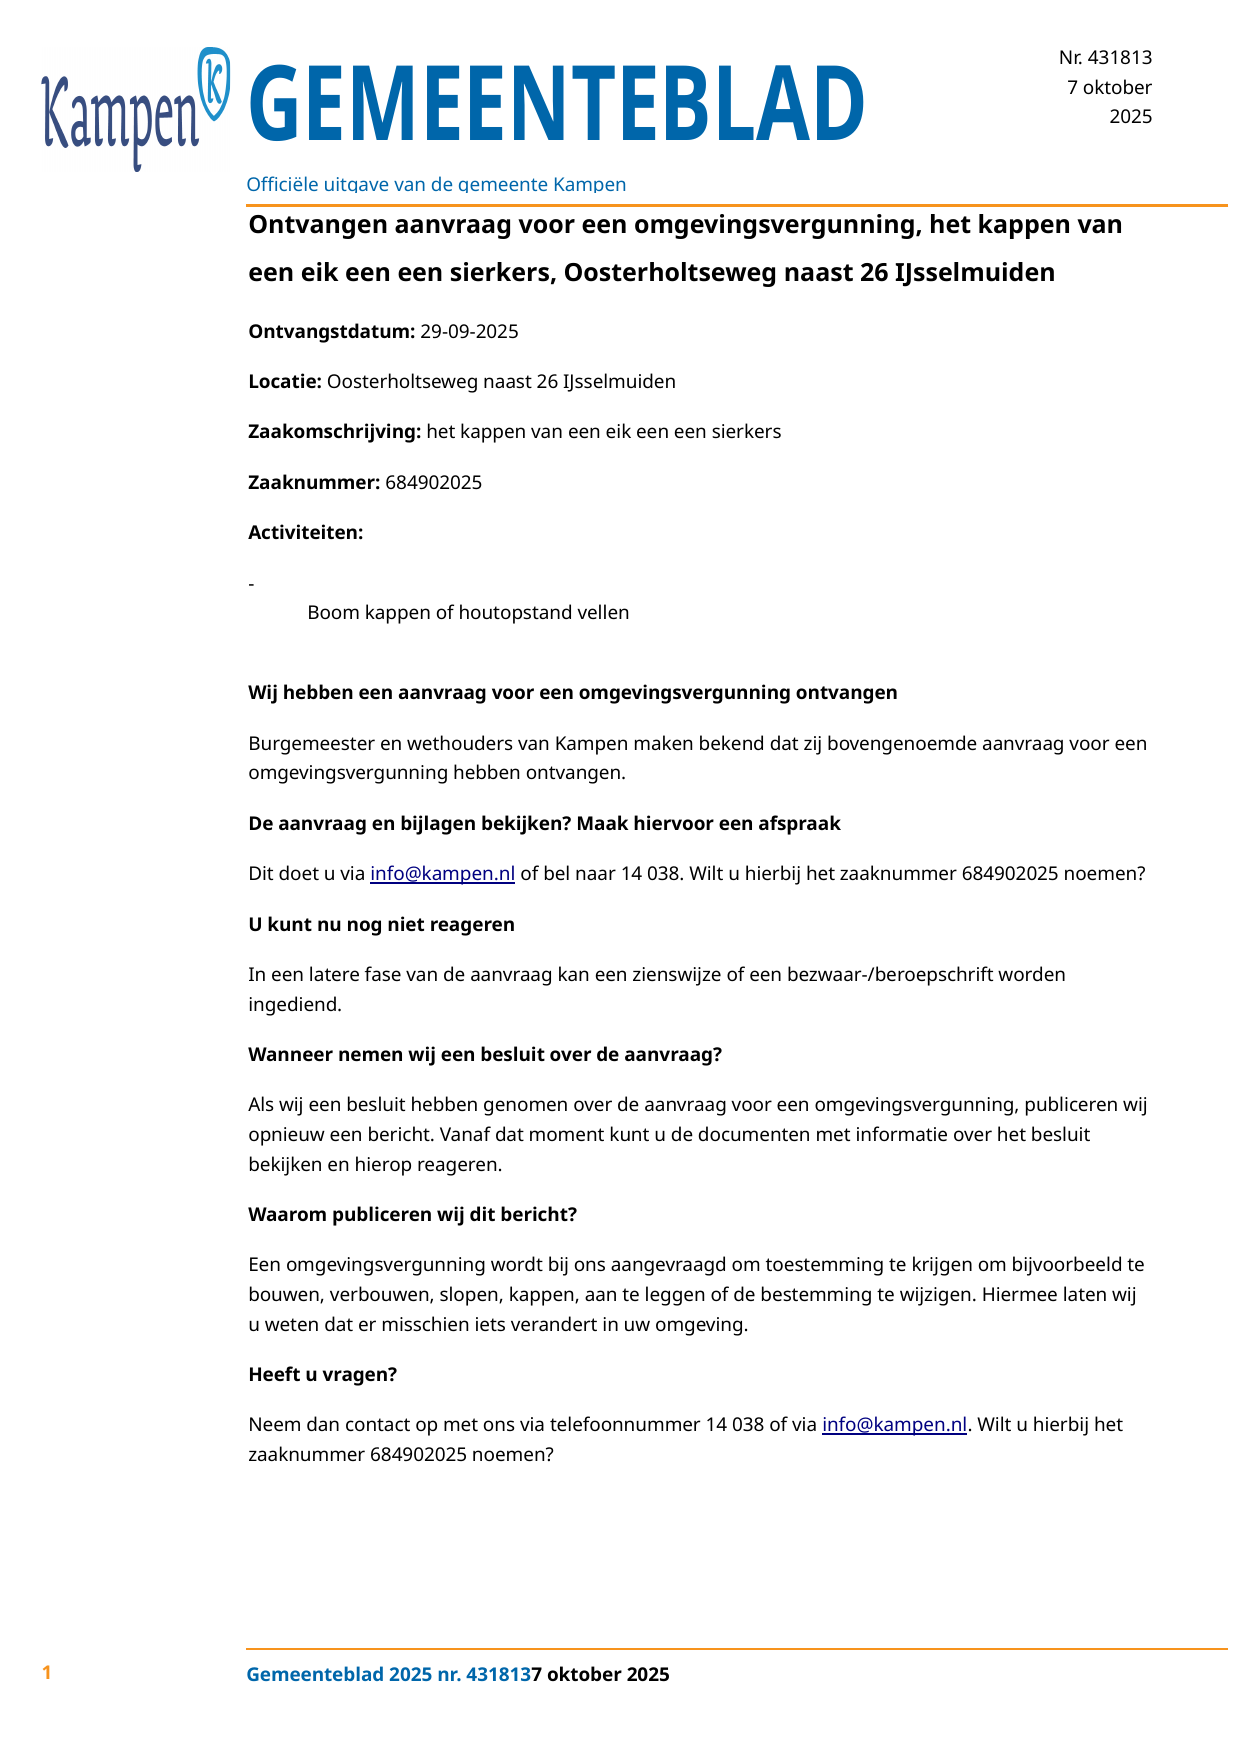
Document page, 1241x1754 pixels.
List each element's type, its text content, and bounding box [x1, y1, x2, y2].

text In een latere fase van de aanvraag kan een zienswijze of een bezwaar-/beroepschrift worden ingediend. [248, 961, 1152, 1017]
picture [41, 47, 231, 172]
text Burgemeester en wethouders van Kampen maken bekend dat zij bovengenoemde aanvraag voor een omgevingsvergunning hebben ontvangen. [248, 730, 1152, 785]
text Activiteiten: [248, 519, 1152, 545]
text U kunt nu nog niet reageren [248, 911, 1152, 937]
text Ontvangstdatum: 29-09-2025 [248, 318, 1152, 344]
text Als wij een besluit hebben genomen over de aanvraag voor een omgevingsvergunning, publiceren wij opnieuw een bericht. Vanaf dat moment kunt u de documenten met informatie over het besluit bekijken en hierop reageren. [248, 1092, 1152, 1177]
text Neem dan contact op met ons via telefoonnummer 14 038 of via info@kampen.nl. Wilt u hierbij het zaaknummer 684902025 noemen? [248, 1412, 1152, 1467]
text Heeft u vragen? [248, 1361, 1152, 1387]
text De aanvraag en bijlagen bekijken? Maak hiervoor een afspraak [248, 810, 1152, 836]
text Wij hebben een aanvraag voor een omgevingsvergunning ontvangen [248, 679, 1152, 705]
text Waarom publiceren wij dit bericht? [248, 1201, 1152, 1227]
text Zaaknummer: 684902025 [248, 469, 1152, 495]
text Wanneer nemen wij een besluit over de aanvraag? [248, 1041, 1152, 1067]
list Boom kappen of houtopstand vellen [248, 599, 1152, 625]
text Zaakomschrijving: het kappen van een eik een een sierkers [248, 419, 1152, 444]
text Een omgevingsvergunning wordt bij ons aangevraagd om toestemming te krijgen om bijvoorbeeld te bouwen, verbouwen, slopen, kappen, aan te leggen of de bestemming te wijzigen. Hiermee laten wij u weten dat er misschien iets verandert in uw omgeving. [248, 1252, 1152, 1337]
text Locatie: Oosterholtseweg naast 26 IJsselmuiden [248, 368, 1152, 394]
text Ontvangen aanvraag voor een omgevingsvergunning, het kappen van een eik een een sierkers, Oosterholtseweg naast 26 IJsselmuiden [248, 207, 1152, 288]
text Dit doet u via info@kampen.nl of bel naar 14 038. Wilt u hierbij het zaaknummer 684902025 noemen? [248, 860, 1152, 886]
